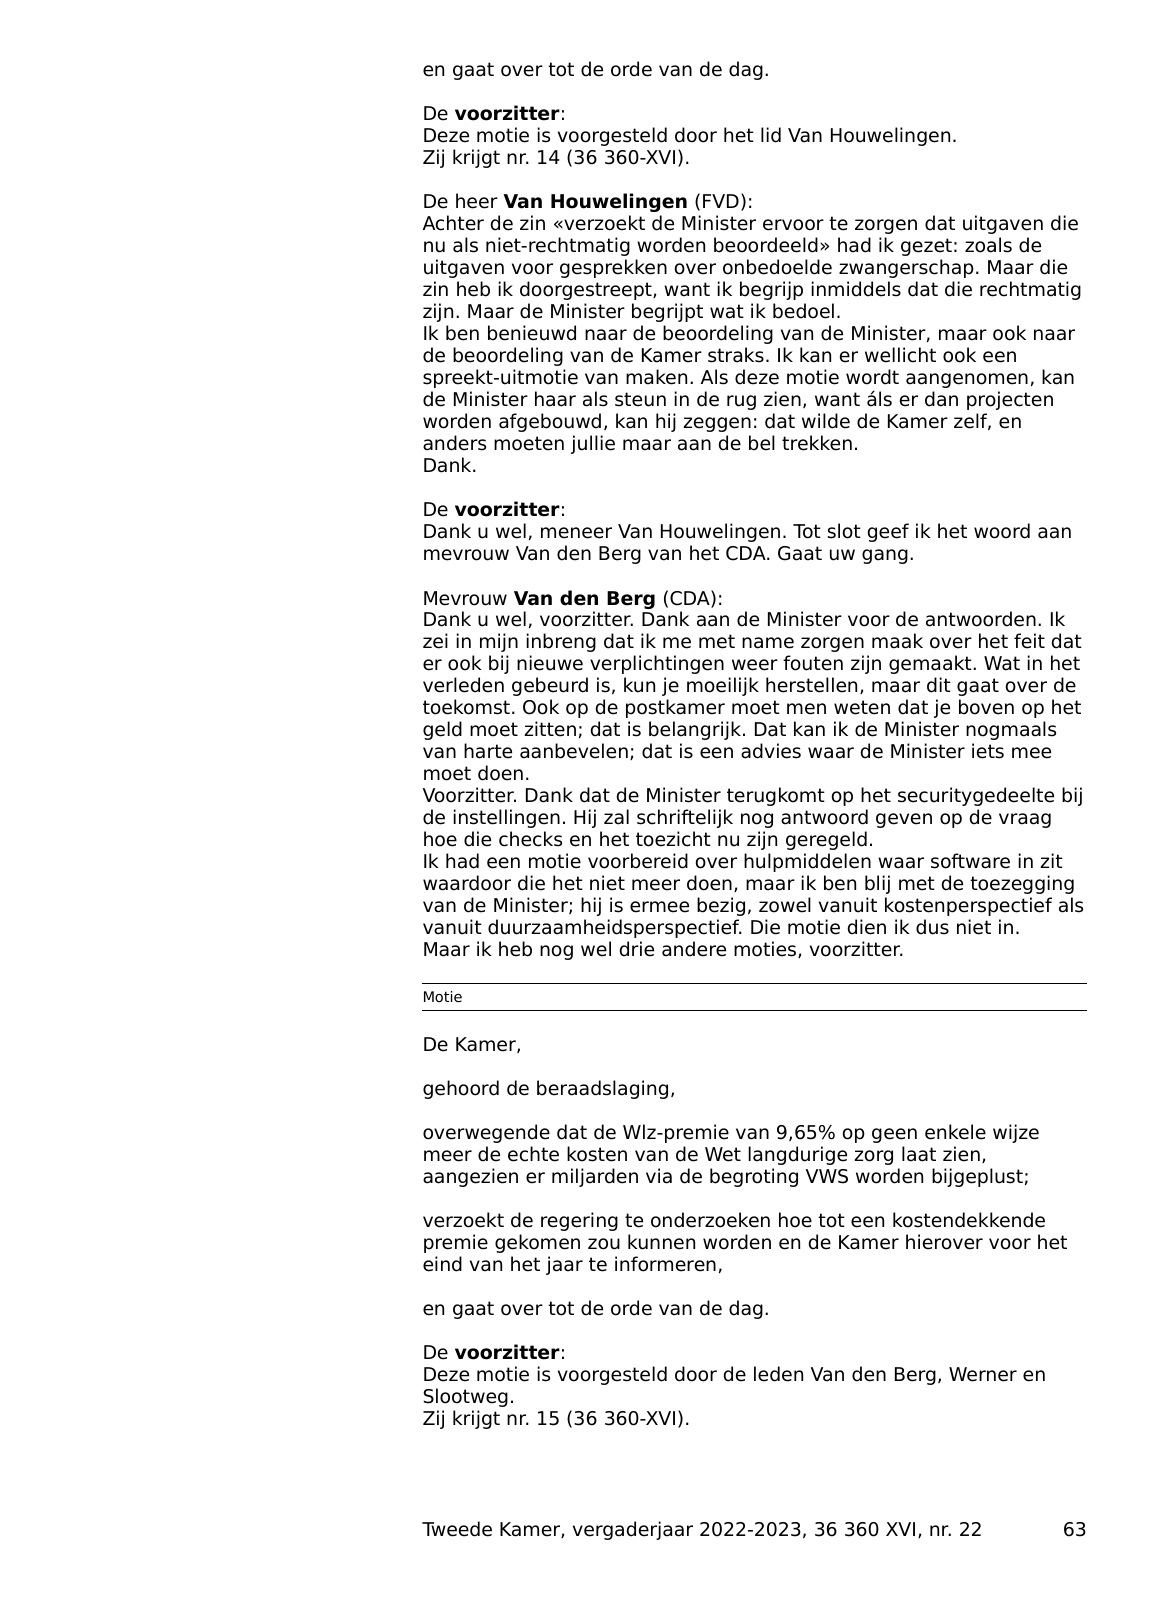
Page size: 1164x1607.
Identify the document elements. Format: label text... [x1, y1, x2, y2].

text Mevrouw Van den Berg (CDA): [422, 587, 1087, 609]
table_header Motie [422, 984, 1087, 1010]
text en gaat over tot de orde van de dag. [422, 1298, 1087, 1320]
text Dank. [422, 455, 1087, 477]
text De voorzitter: [422, 103, 1087, 125]
text Zij krijgt nr. 14 (36 360-XVI). [422, 147, 1087, 169]
text overwegende dat de Wlz-premie van 9,65% op geen enkele wijze meer de echte kosten van de Wet langdurige zorg laat zien, aangezien er miljarden via de begroting VWS worden bijgeplust; [422, 1122, 1087, 1188]
text Dank u wel, voorzitter. Dank aan de Minister voor de antwoorden. Ik zei in mijn inbreng dat ik me met name zorgen maak over het feit dat er ook bij nieuwe verplichtingen weer fouten zijn gemaakt. Wat in het verleden gebeurd is, kun je moeilijk herstellen, maar dit gaat over de toekomst. Ook op de postkamer moet men weten dat je boven op het geld moet zitten; dat is belangrijk. Dat kan ik de Minister nogmaals van harte aanbevelen; dat is een advies waar de Minister iets mee moet doen. [422, 609, 1087, 785]
text Voorzitter. Dank dat de Minister terugkomt op het securitygedeelte bij de instellingen. Hij zal schriftelijk nog antwoord geven op de vraag hoe die checks en het toezicht nu zijn geregeld. [422, 785, 1087, 851]
text Dank u wel, meneer Van Houwelingen. Tot slot geef ik het woord aan mevrouw Van den Berg van het CDA. Gaat uw gang. [422, 521, 1087, 565]
text Ik had een motie voorbereid over hulpmiddelen waar software in zit waardoor die het niet meer doen, maar ik ben blij met de toezegging van de Minister; hij is ermee bezig, zowel vanuit kostenperspectief als vanuit duurzaamheidsperspectief. Die motie dien ik dus niet in. [422, 851, 1087, 939]
text Ik ben benieuwd naar de beoordeling van de Minister, maar ook naar de beoordeling van de Kamer straks. Ik kan er wellicht ook een spreekt-uitmotie van maken. Als deze motie wordt aangenomen, kan de Minister haar als steun in de rug zien, want áls er dan projecten worden afgebouwd, kan hij zeggen: dat wilde de Kamer zelf, en anders moeten jullie maar aan de bel trekken. [422, 323, 1087, 455]
text Deze motie is voorgesteld door het lid Van Houwelingen. [422, 125, 1087, 147]
text Maar ik heb nog wel drie andere moties, voorzitter. [422, 939, 1087, 961]
text verzoekt de regering te onderzoeken hoe tot een kostendekkende premie gekomen zou kunnen worden en de Kamer hierover voor het eind van het jaar te informeren, [422, 1210, 1087, 1276]
text en gaat over tot de orde van de dag. [422, 59, 1087, 81]
text De voorzitter: [422, 499, 1087, 521]
text gehoord de beraadslaging, [422, 1078, 1087, 1100]
text De heer Van Houwelingen (FVD): [422, 191, 1087, 213]
text Achter de zin «verzoekt de Minister ervoor te zorgen dat uitgaven die nu als niet-rechtmatig worden beoordeeld» had ik gezet: zoals de uitgaven voor gesprekken over onbedoelde zwangerschap. Maar die zin heb ik doorgestreept, want ik begrijp inmiddels dat die rechtmatig zijn. Maar de Minister begrijpt wat ik bedoel. [422, 213, 1087, 323]
text De voorzitter: [422, 1342, 1087, 1364]
text Zij krijgt nr. 15 (36 360-XVI). [422, 1408, 1087, 1430]
text Deze motie is voorgesteld door de leden Van den Berg, Werner en Slootweg. [422, 1364, 1087, 1408]
text De Kamer, [422, 1033, 1087, 1056]
